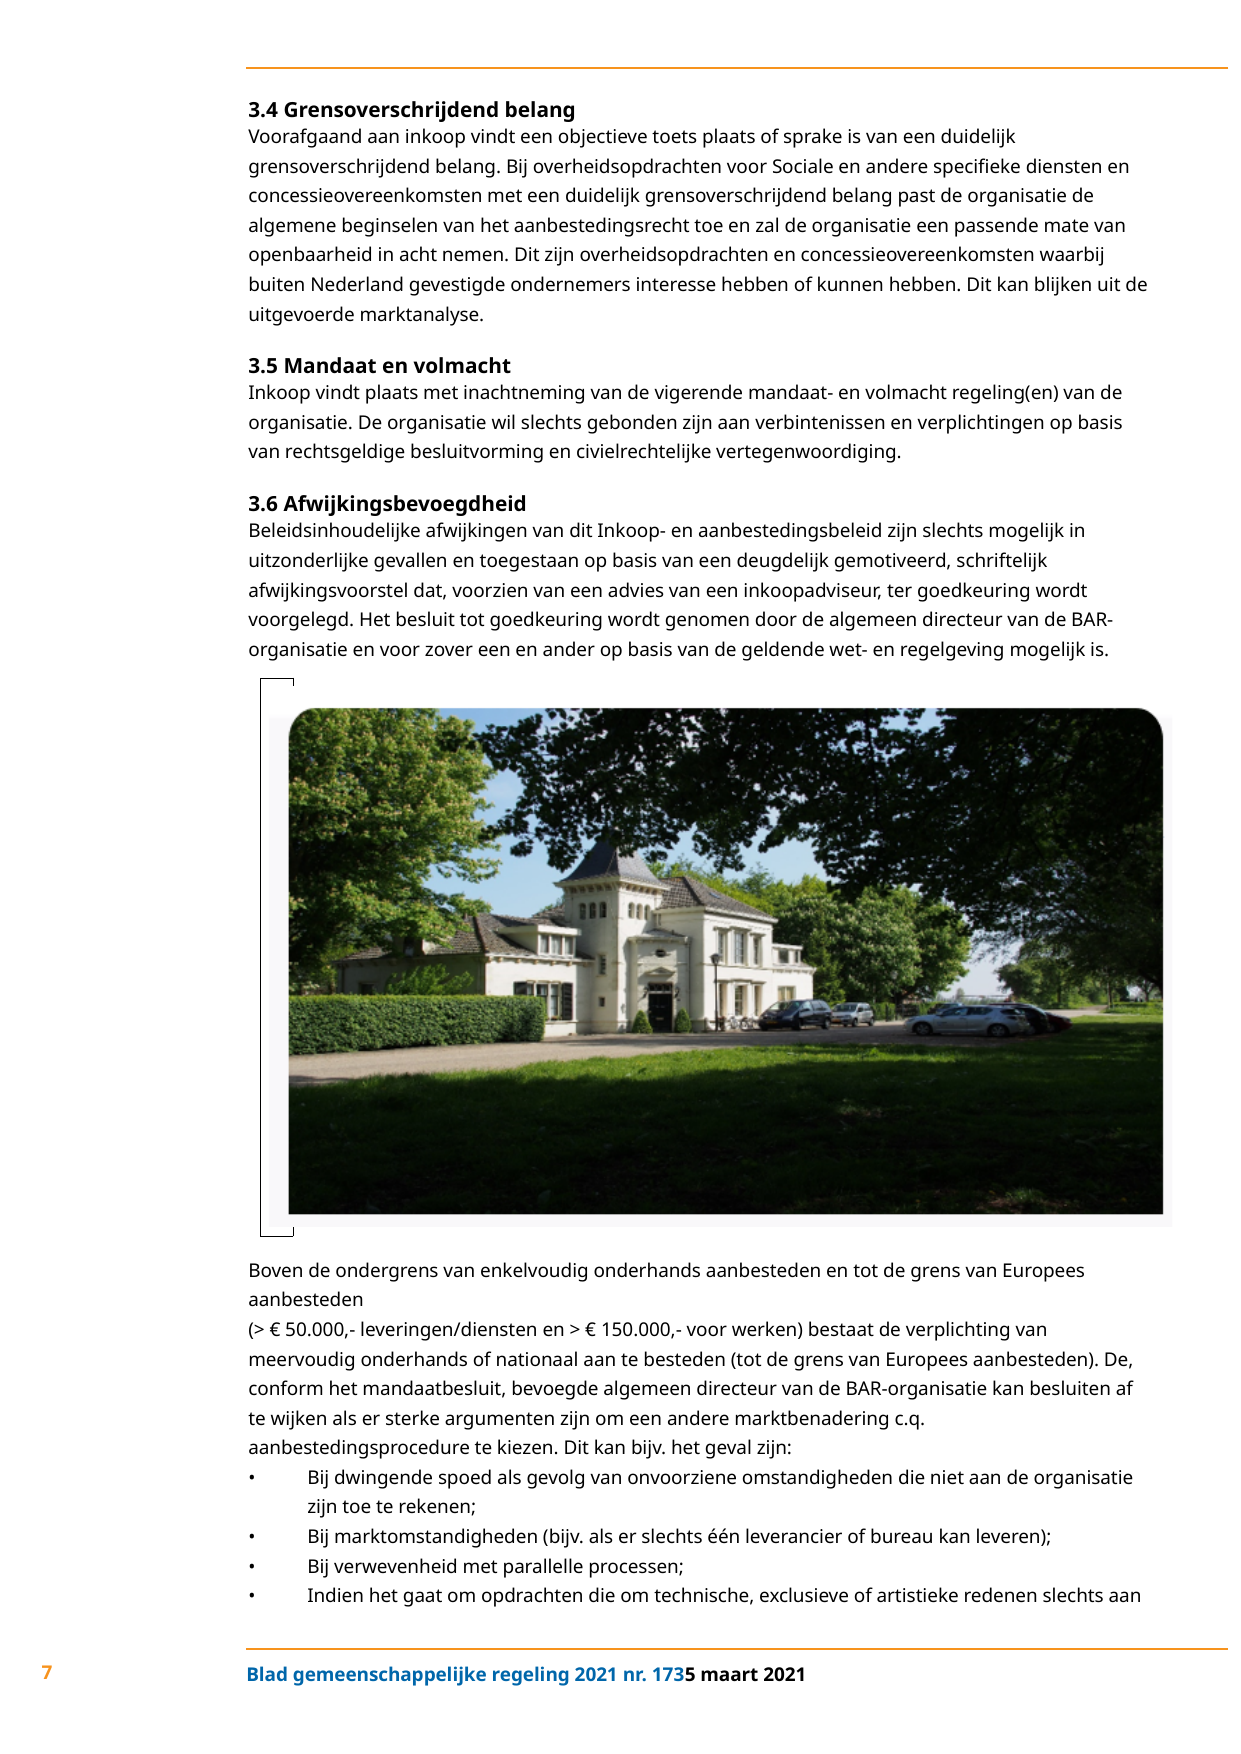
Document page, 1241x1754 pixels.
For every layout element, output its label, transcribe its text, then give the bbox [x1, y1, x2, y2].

list Bij marktomstandigheden (bijv. als er slechts één leverancier of bureau kan leveren); [248, 1523, 1152, 1549]
text 3.4 Grensoverschrijdend belang [248, 95, 1152, 123]
list Bij verwevenheid met parallelle processen; [248, 1553, 1152, 1579]
list Indien het gaat om opdrachten die om technische, exclusieve of artistieke redenen slechts aan [248, 1582, 1152, 1608]
text Voorafgaand aan inkoop vindt een objectieve toets plaats of sprake is van een duidelijk grensoverschrijdend belang. Bij overheidsopdrachten voor Sociale en andere specifieke diensten en concessieovereenkomsten met een duidelijk grensoverschrijdend belang past de organisatie de algemene beginselen van het aanbestedingsrecht toe en zal de organisatie een passende mate van openbaarheid in acht nemen. Dit zijn overheidsopdrachten en concessieovereenkomsten waarbij buiten Nederland gevestigde ondernemers interesse hebben of kunnen hebben. Dit kan blijken uit de uitgevoerde marktanalyse. [248, 123, 1152, 326]
list Bij dwingende spoed als gevolg van onvoorziene omstandigheden die niet aan de organisatie zijn toe te rekenen; [248, 1464, 1152, 1519]
text (> € 50.000,- leveringen/diensten en > € 150.000,- voor werken) bestaat de verplichting van meervoudig onderhands of nationaal aan te besteden (tot de grens van Europees aanbesteden). De, conform het mandaatbesluit, bevoegde algemeen directeur van de BAR-organisatie kan besluiten af te wijken als er sterke argumenten zijn om een andere marktbenadering c.q. aanbestedingsprocedure te kiezen. Dit kan bijv. het geval zijn: [248, 1316, 1152, 1460]
text 3.6 Afwijkingsbevoegdheid [248, 489, 1152, 518]
text Boven de ondergrens van enkelvoudig onderhands aanbesteden en tot de grens van Europees aanbesteden [248, 1257, 1152, 1312]
text Beleidsinhoudelijke afwijkingen van dit Inkoop- en aanbestedingsbeleid zijn slechts mogelijk in uitzonderlijke gevallen en toegestaan op basis van een deugdelijk gemotiveerd, schriftelijk afwijkingsvoorstel dat, voorzien van een advies van een inkoopadviseur, ter goedkeuring wordt voorgelegd. Het besluit tot goedkeuring wordt genomen door de algemeen directeur van de BAR- organisatie en voor zover een en ander op basis van de geldende wet- en regelgeving mogelijk is. [248, 518, 1152, 662]
picture [41, 47, 231, 172]
text Inkoop vindt plaats met inachtneming van de vigerende mandaat- en volmacht regeling(en) van de organisatie. De organisatie wil slechts gebonden zijn aan verbintenissen en verplichtingen op basis van rechtsgeldige besluitvorming en civielrechtelijke vertegenwoordiging. [248, 379, 1152, 464]
text 3.5 Mandaat en volmacht [248, 351, 1152, 379]
picture [268, 686, 1173, 1227]
